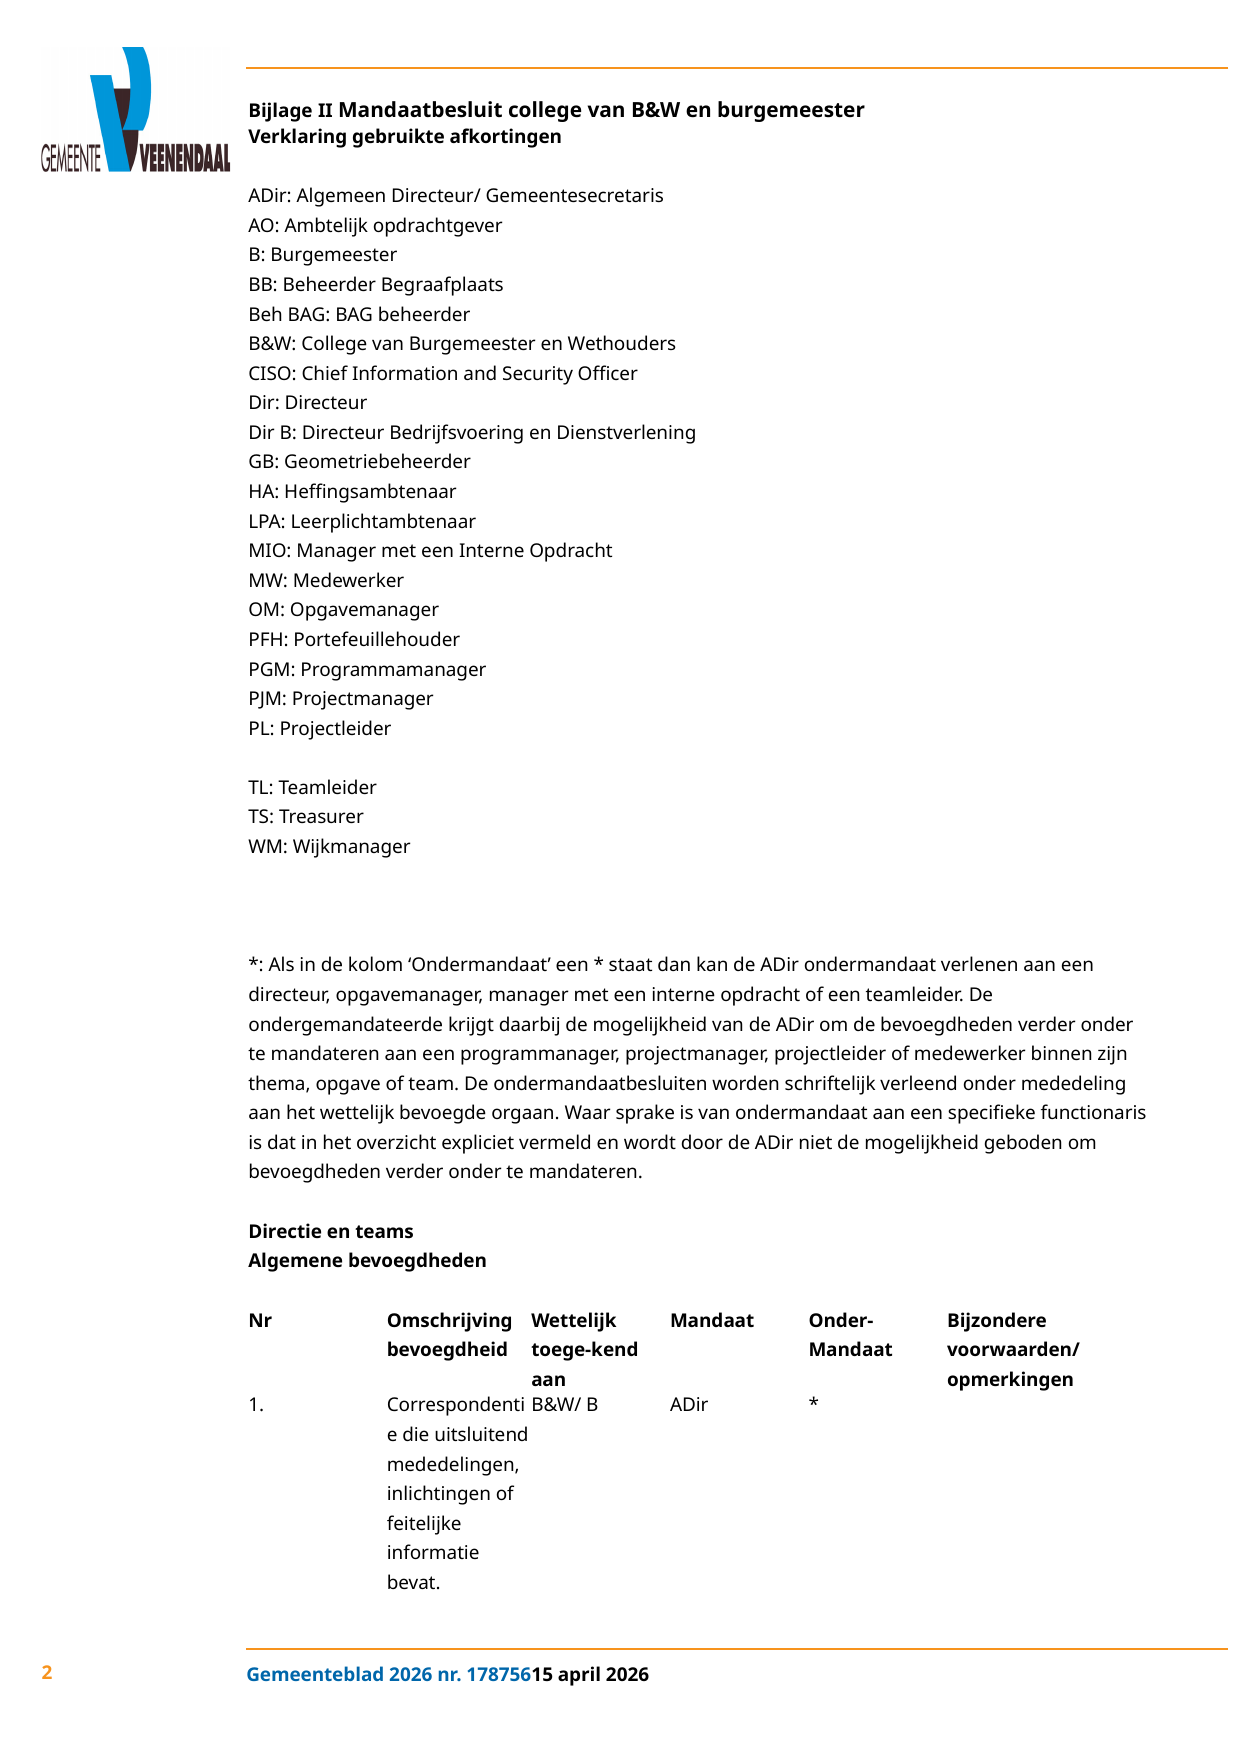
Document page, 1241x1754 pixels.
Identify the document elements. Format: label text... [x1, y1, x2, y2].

text AO: Ambtelijk opdrachtgever [248, 212, 1152, 238]
text Directie en teams [248, 1218, 1152, 1244]
text OM: Opgavemanager [248, 597, 1152, 622]
table_header Nr [248, 1307, 387, 1392]
text *: Als in de kolom ‘Ondermandaat’ een * staat dan kan de ADir ondermandaat verlenen aan een directeur, opgavemanager, manager met een interne opdracht of een teamleider. De ondergemandateerde krijgt daarbij de mogelijkheid van de ADir om de bevoegdheden verder onder te mandateren aan een programmanager, projectmanager, projectleider of medewerker binnen zijn thema, opgave of team. De ondermandaatbesluiten worden schriftelijk verleend onder mededeling aan het wettelijk bevoegde orgaan. Waar sprake is van ondermandaat aan een specifieke functionaris is dat in het overzicht expliciet vermeld en wordt door de ADir niet de mogelijkheid geboden om bevoegdheden verder onder te mandateren. [248, 952, 1152, 1184]
table_cell [947, 1392, 1152, 1595]
table_cell * [808, 1392, 947, 1595]
text Dir B: Directeur Bedrijfsvoering en Dienstverlening [248, 419, 1152, 445]
table_header Mandaat [670, 1307, 808, 1392]
table_cell B&W/ B [531, 1392, 670, 1595]
picture [41, 47, 130, 172]
table_header Wettelijk toege-kend aan [531, 1307, 670, 1392]
text Beh BAG: BAG beheerder [248, 301, 1152, 327]
text MIO: Manager met een Interne Opdracht [248, 537, 1152, 563]
picture [123, 47, 231, 172]
text Verklaring gebruikte afkortingen [248, 123, 1152, 149]
table_header Onder- Mandaat [808, 1307, 947, 1392]
text B&W: College van Burgemeester en Wethouders [248, 330, 1152, 356]
text ADir: Algemeen Directeur/ Gemeentesecretaris [248, 182, 1152, 208]
text Algemene bevoegdheden [248, 1247, 1152, 1273]
table_header Omschrijving bevoegdheid [387, 1307, 531, 1392]
text TS: Treasurer [248, 804, 1152, 829]
text B: Burgemeester [248, 242, 1152, 267]
text PL: Projectleider [248, 715, 1152, 741]
text LPA: Leerplichtambtenaar [248, 508, 1152, 534]
text PFH: Portefeuillehouder [248, 626, 1152, 652]
table_cell ADir [670, 1392, 808, 1595]
text GB: Geometriebeheerder [248, 449, 1152, 474]
text MW: Medewerker [248, 567, 1152, 593]
text TL: Teamleider [248, 774, 1152, 800]
text HA: Heffingsambtenaar [248, 478, 1152, 504]
text Bijlage II Mandaatbesluit college van B&W en burgemeester [248, 95, 1152, 123]
table_cell 1. [248, 1392, 387, 1595]
text WM: Wijkmanager [248, 833, 1152, 859]
text BB: Beheerder Begraafplaats [248, 271, 1152, 297]
text PJM: Projectmanager [248, 685, 1152, 711]
table_cell Correspondentie die uitsluitend mededelingen, inlichtingen of feitelijke informatie bevat. [387, 1392, 531, 1595]
text CISO: Chief Information and Security Officer [248, 360, 1152, 386]
text PGM: Programmamanager [248, 656, 1152, 682]
table_header Bijzondere voorwaarden/ opmerkingen [947, 1307, 1152, 1392]
text Dir: Directeur [248, 389, 1152, 415]
